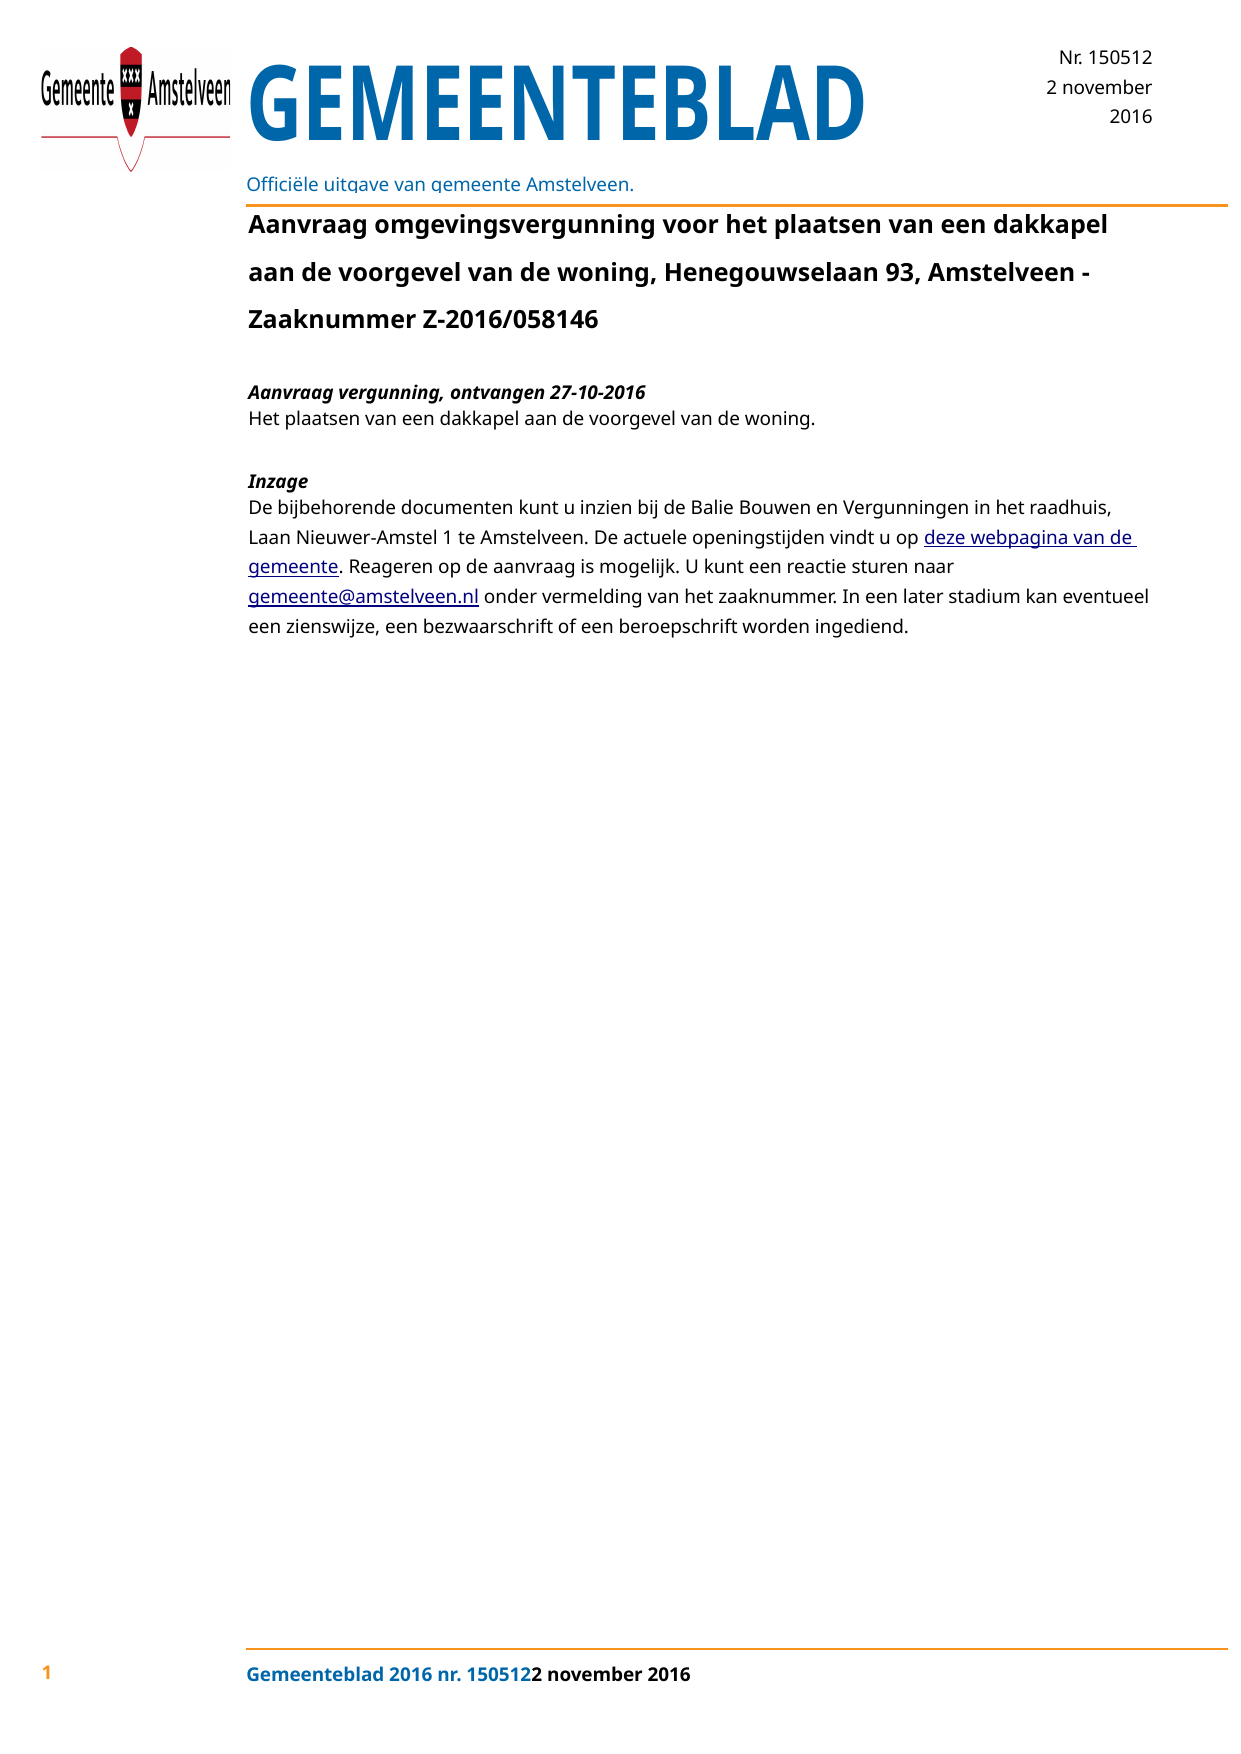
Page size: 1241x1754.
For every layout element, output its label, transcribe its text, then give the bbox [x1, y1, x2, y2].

text Inzage [248, 469, 1152, 494]
text Aanvraag vergunning, ontvangen 27-10-2016 [248, 379, 1152, 405]
text De bijbehorende documenten kunt u inzien bij de Balie Bouwen en Vergunningen in het raadhuis, Laan Nieuwer-Amstel 1 te Amstelveen. De actuele openingstijden vindt u op deze webpagina van de gemeente. Reageren op de aanvraag is mogelijk. U kunt een reactie sturen naar gemeente@amstelveen.nl onder vermelding van het zaaknummer. In een later stadium kan eventueel een zienswijze, een bezwaarschrift of een beroepschrift worden ingediend. [248, 494, 1152, 638]
picture [41, 47, 231, 172]
text Aanvraag omgevingsvergunning voor het plaatsen van een dakkapel aan de voorgevel van de woning, Henegouwselaan 93, Amstelveen - Zaaknummer Z-2016/058146 [248, 207, 1152, 336]
text Het plaatsen van een dakkapel aan de voorgevel van de woning. [248, 405, 1152, 431]
